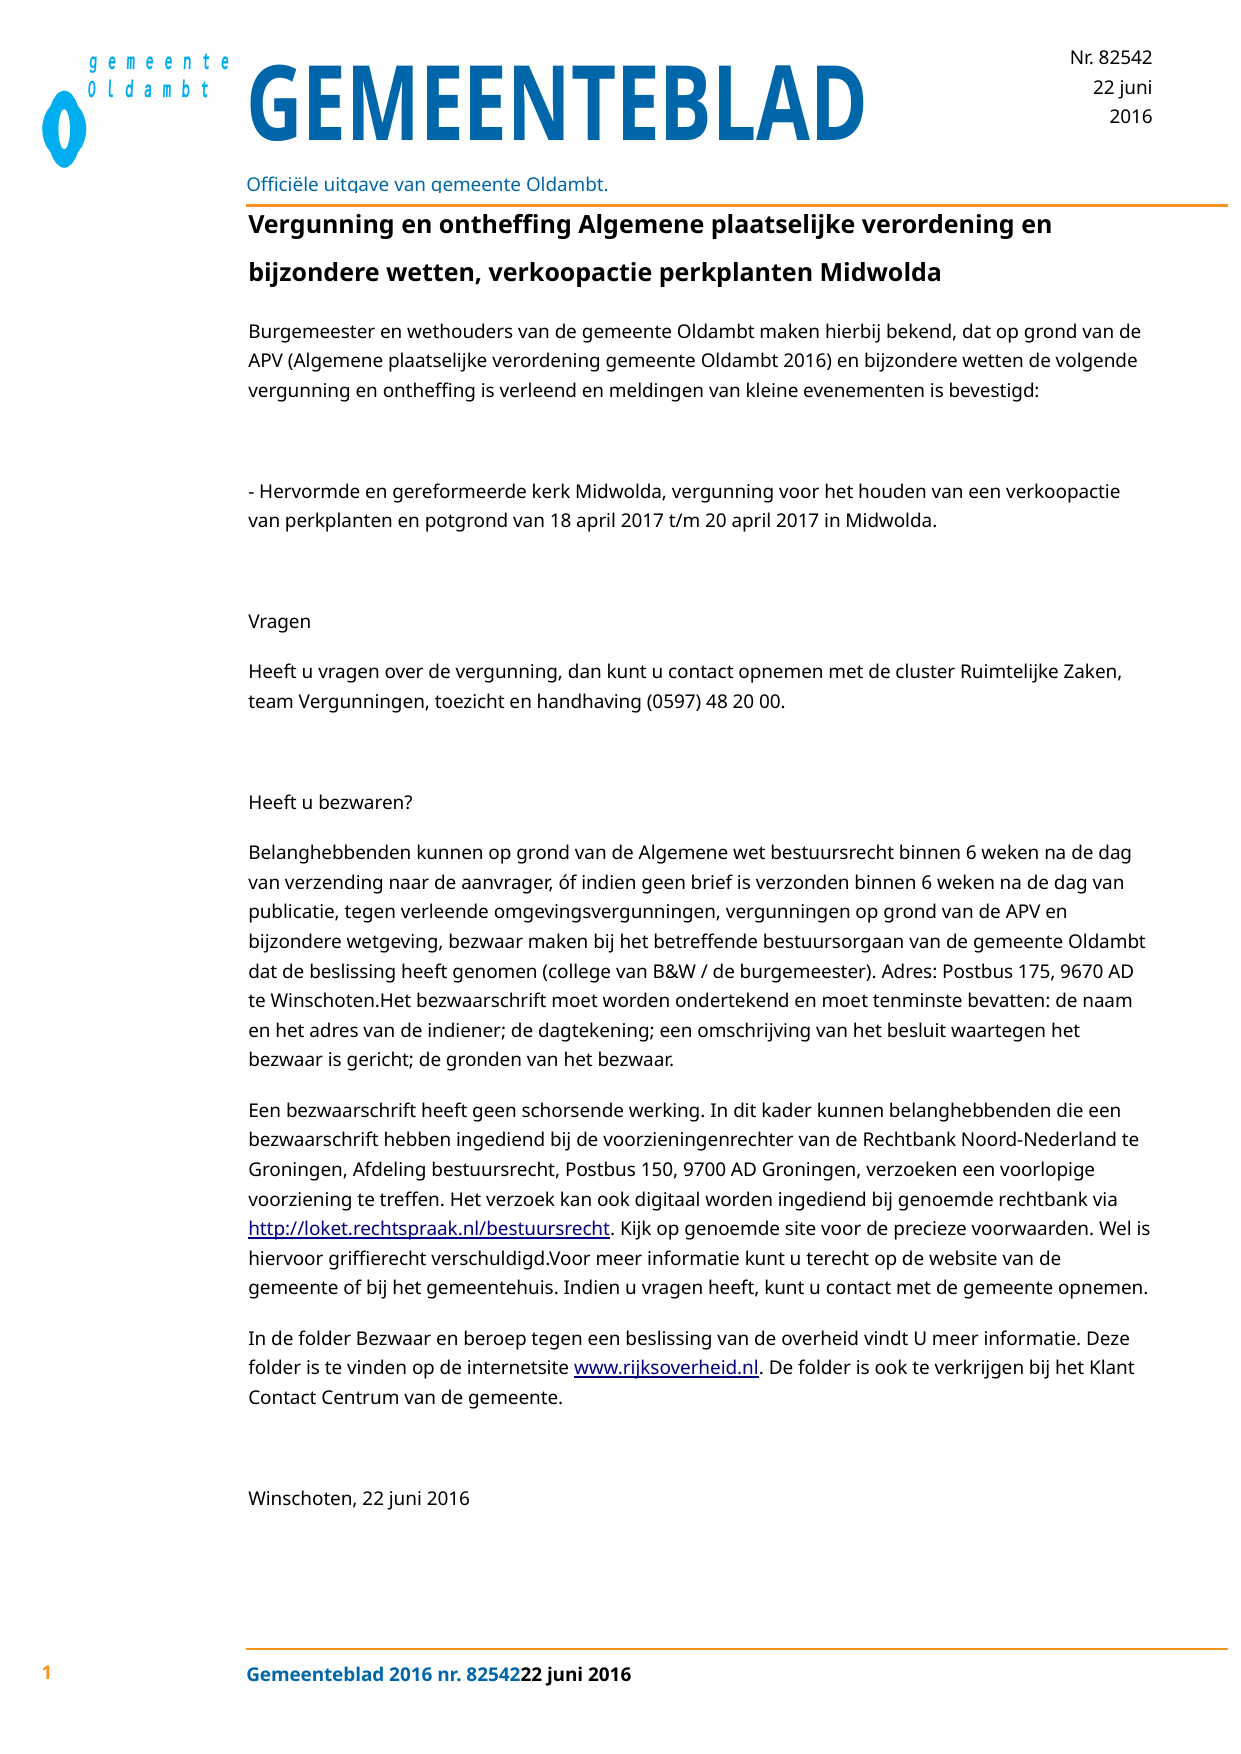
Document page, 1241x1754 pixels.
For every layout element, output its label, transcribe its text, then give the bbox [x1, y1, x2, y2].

text Heeft u bezwaren? [248, 789, 1152, 815]
text Belanghebbenden kunnen op grond van de Algemene wet bestuursrecht binnen 6 weken na de dag van verzending naar de aanvrager, óf indien geen brief is verzonden binnen 6 weken na de dag van publicatie, tegen verleende omgevingsvergunningen, vergunningen op grond van de APV en bijzondere wetgeving, bezwaar maken bij het betreffende bestuursorgaan van de gemeente Oldambt dat de beslissing heeft genomen (college van B&W / de burgemeester). Adres: Postbus 175, 9670 AD te Winschoten.Het bezwaarschrift moet worden ondertekend en moet tenminste bevatten: de naam en het adres van de indiener; de dagtekening; een omschrijving van het besluit waartegen het bezwaar is gericht; de gronden van het bezwaar. [248, 839, 1152, 1072]
text - Hervormde en gereformeerde kerk Midwolda, vergunning voor het houden van een verkoopactie van perkplanten en potgrond van 18 april 2017 t/m 20 april 2017 in Midwolda. [248, 478, 1152, 533]
text Winschoten, 22 juni 2016 [248, 1485, 1152, 1511]
text Vragen [248, 608, 1152, 634]
picture [41, 47, 231, 172]
text In de folder Bezwaar en beroep tegen een beslissing van de overheid vindt U meer informatie. Deze folder is te vinden op de internetsite www.rijksoverheid.nl. De folder is ook te verkrijgen bij het Klant Contact Centrum van de gemeente. [248, 1325, 1152, 1410]
text Vergunning en ontheffing Algemene plaatselijke verordening en bijzondere wetten, verkoopactie perkplanten Midwolda [248, 207, 1152, 288]
text Een bezwaarschrift heeft geen schorsende werking. In dit kader kunnen belanghebbenden die een bezwaarschrift hebben ingediend bij de voorzieningenrechter van de Rechtbank Noord-Nederland te Groningen, Afdeling bestuursrecht, Postbus 150, 9700 AD Groningen, verzoeken een voorlopige voorziening te treffen. Het verzoek kan ook digitaal worden ingediend bij genoemde rechtbank via http://loket.rechtspraak.nl/bestuursrecht. Kijk op genoemde site voor de precieze voorwaarden. Wel is hiervoor griffierecht verschuldigd.Voor meer informatie kunt u terecht op de website van de gemeente of bij het gemeentehuis. Indien u vragen heeft, kunt u contact met de gemeente opnemen. [248, 1097, 1152, 1300]
text Heeft u vragen over de vergunning, dan kunt u contact opnemen met de cluster Ruimtelijke Zaken, team Vergunningen, toezicht en handhaving (0597) 48 20 00. [248, 659, 1152, 714]
text Burgemeester en wethouders van de gemeente Oldambt maken hierbij bekend, dat op grond van de APV (Algemene plaatselijke verordening gemeente Oldambt 2016) en bijzondere wetten de volgende vergunning en ontheffing is verleend en meldingen van kleine evenementen is bevestigd: [248, 318, 1152, 403]
